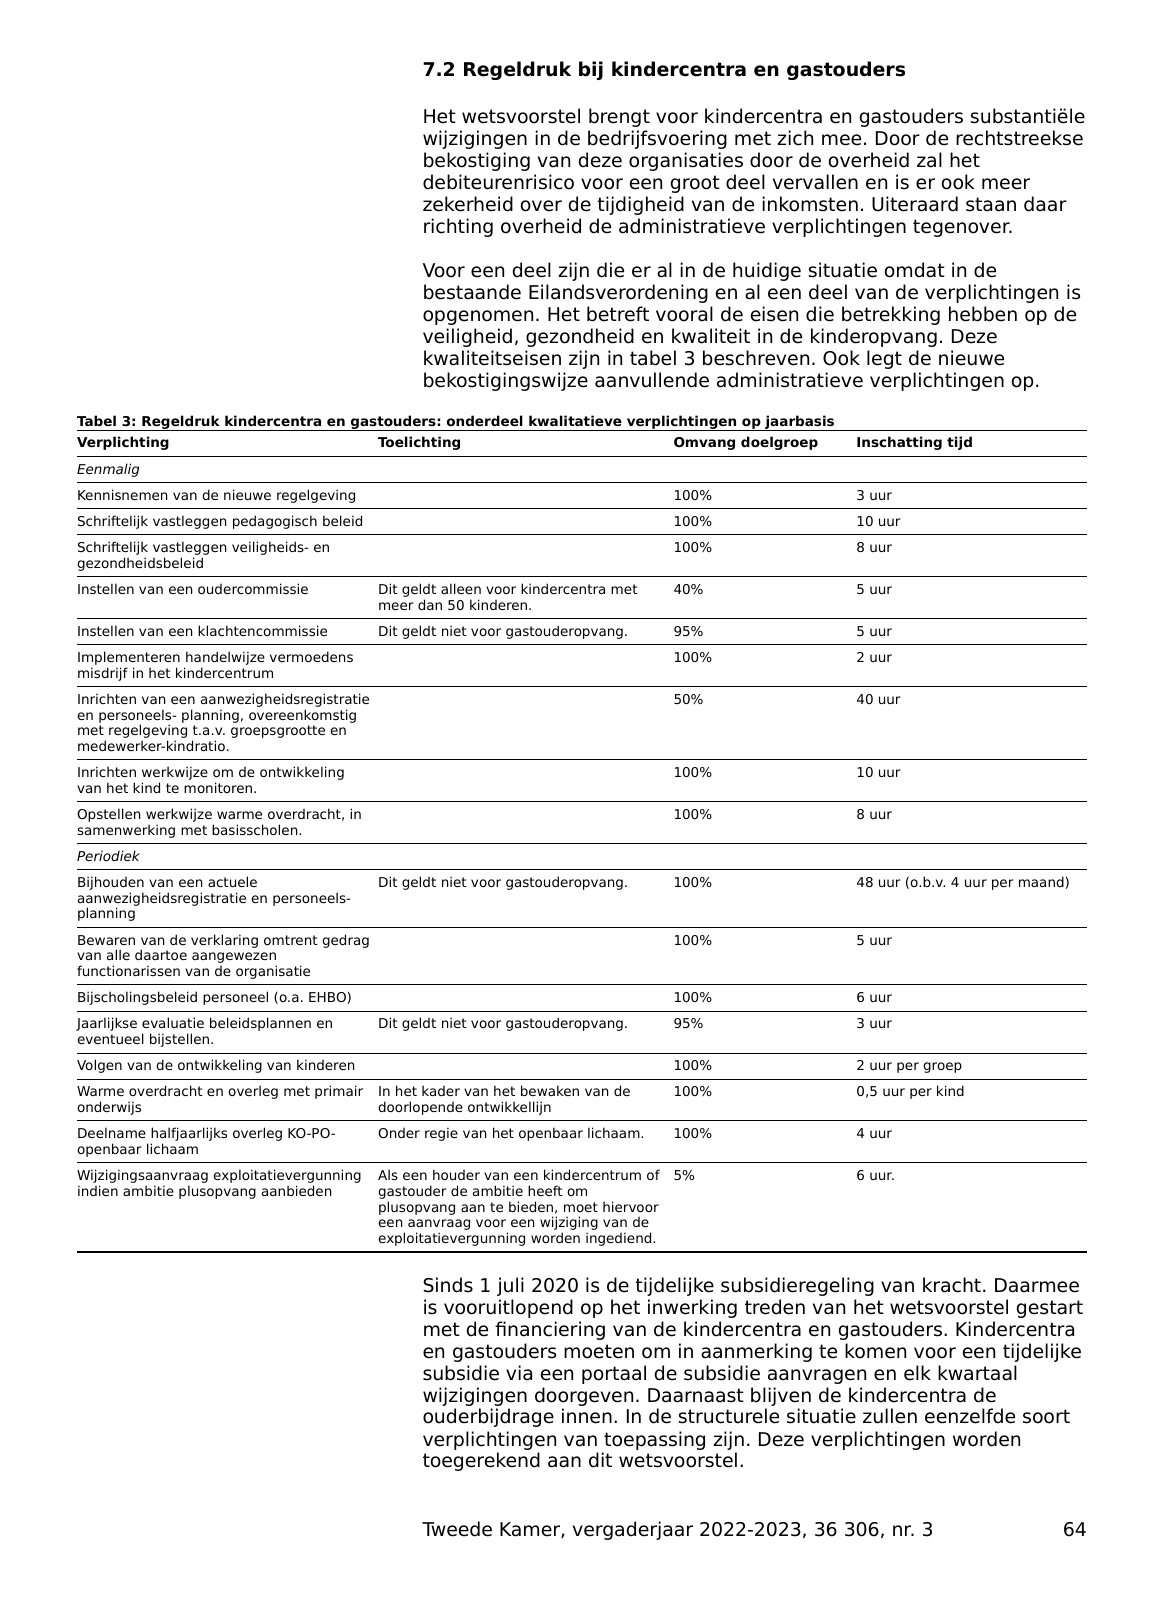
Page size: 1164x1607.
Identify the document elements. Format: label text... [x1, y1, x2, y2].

table_cell [372, 928, 667, 984]
table_cell Schriftelijk vastleggen pedagogisch beleid [77, 509, 372, 534]
table_cell [850, 457, 1087, 482]
table_cell Deelname halfjaarlijks overleg KO-PO-openbaar lichaam [77, 1121, 372, 1162]
table_cell 10 uur [850, 760, 1087, 801]
table_cell Instellen van een oudercommissie [77, 577, 372, 618]
table_cell 40% [667, 577, 850, 618]
table_cell 3 uur [850, 483, 1087, 508]
table_cell [372, 1054, 667, 1078]
table_cell [372, 483, 667, 508]
table_cell [372, 687, 667, 759]
table_cell 6 uur [850, 985, 1087, 1011]
table_cell 100% [667, 760, 850, 801]
table_cell Jaarlijkse evaluatie beleidsplannen en eventueel bijstellen. [77, 1012, 372, 1052]
table_cell Bijhouden van een actuele aanwezigheidsregistratie en personeels- planning [77, 870, 372, 927]
table_cell Dit geldt alleen voor kindercentra met meer dan 50 kinderen. [372, 577, 667, 618]
table_cell Omvang doelgroep [667, 431, 850, 456]
table_cell Inschatting tijd [850, 431, 1087, 456]
table_cell 40 uur [850, 687, 1087, 759]
table_cell Inrichten van een aanwezigheidsregistratie en personeels- planning, overeenkomstig met regelgeving t.a.v. groepsgrootte en medewerker-kindratio. [77, 687, 372, 759]
table_cell Bewaren van de verklaring omtrent gedrag van alle daartoe aangewezen functionarissen van de organisatie [77, 928, 372, 984]
table_cell 100% [667, 1121, 850, 1162]
table_cell Opstellen werkwijze warme overdracht, in samenwerking met basisscholen. [77, 802, 372, 843]
table_cell In het kader van het bewaken van de doorlopende ontwikkellijn [372, 1080, 667, 1120]
table_cell Toelichting [372, 431, 667, 456]
table_cell 50% [667, 687, 850, 759]
table_cell [372, 802, 667, 843]
table_cell 0,5 uur per kind [850, 1080, 1087, 1120]
table_cell Bijscholingsbeleid personeel (o.a. EHBO) [77, 985, 372, 1011]
table_cell Als een houder van een kindercentrum of gastouder de ambitie heeft om plusopvang aan te bieden, moet hiervoor een aanvraag voor een wijziging van de exploitatievergunning worden ingediend. [372, 1163, 667, 1251]
table_cell [372, 457, 667, 482]
table_cell [667, 844, 850, 869]
table_cell 10 uur [850, 509, 1087, 534]
table_cell [372, 985, 667, 1011]
table_cell 8 uur [850, 535, 1087, 576]
table_cell Dit geldt niet voor gastouderopvang. [372, 1012, 667, 1052]
table_cell 100% [667, 985, 850, 1011]
table_cell Periodiek [77, 844, 372, 869]
table_cell [850, 844, 1087, 869]
table_cell 100% [667, 645, 850, 686]
table_cell Dit geldt niet voor gastouderopvang. [372, 870, 667, 927]
table_cell 2 uur per groep [850, 1054, 1087, 1078]
table_cell Warme overdracht en overleg met primair onderwijs [77, 1080, 372, 1120]
table_cell Kennisnemen van de nieuwe regelgeving [77, 483, 372, 508]
table_cell 100% [667, 928, 850, 984]
table_cell Onder regie van het openbaar lichaam. [372, 1121, 667, 1162]
text Sinds 1 juli 2020 is de tijdelijke subsidieregeling van kracht. Daarmee is vooruitlopend op het inwerking treden van het wetsvoorstel gestart met de financiering van de kindercentra en gastouders. Kindercentra en gastouders moeten om in aanmerking te komen voor een tijdelijke subsidie via een portaal de subsidie aanvragen en elk kwartaal wijzigingen doorgeven. Daarnaast blijven de kindercentra de ouderbijdrage innen. In de structurele situatie zullen eenzelfde soort verplichtingen van toepassing zijn. Deze verplichtingen worden toegerekend aan dit wetsvoorstel. [422, 1274, 1087, 1472]
table_cell 100% [667, 483, 850, 508]
subtitle 7.2 Regeldruk bij kindercentra en gastouders [422, 59, 1087, 81]
table_cell 100% [667, 1054, 850, 1078]
table_cell [372, 645, 667, 686]
table_cell 100% [667, 802, 850, 843]
table_cell Implementeren handelwijze vermoedens misdrijf in het kindercentrum [77, 645, 372, 686]
table_cell 8 uur [850, 802, 1087, 843]
table_cell Eenmalig [77, 457, 372, 482]
table_cell Instellen van een klachtencommissie [77, 619, 372, 644]
table_cell 2 uur [850, 645, 1087, 686]
table_cell [372, 535, 667, 576]
table_cell 5 uur [850, 619, 1087, 644]
table_cell [372, 844, 667, 869]
table_cell 100% [667, 535, 850, 576]
table_cell Schriftelijk vastleggen veiligheids- en gezondheidsbeleid [77, 535, 372, 576]
table_cell 48 uur (o.b.v. 4 uur per maand) [850, 870, 1087, 927]
table_cell 4 uur [850, 1121, 1087, 1162]
table_cell [667, 457, 850, 482]
table_cell Wijzigingsaanvraag exploitatievergunning indien ambitie plusopvang aanbieden [77, 1163, 372, 1251]
table_cell Inrichten werkwijze om de ontwikkeling van het kind te monitoren. [77, 760, 372, 801]
table_cell 100% [667, 1080, 850, 1120]
table_cell Dit geldt niet voor gastouderopvang. [372, 619, 667, 644]
table_cell Verplichting [77, 431, 372, 456]
table_cell 100% [667, 509, 850, 534]
table_header Tabel 3: Regeldruk kindercentra en gastouders: onderdeel kwalitatieve verplichtingen op jaarbasis [77, 414, 1087, 429]
table_cell Volgen van de ontwikkeling van kinderen [77, 1054, 372, 1078]
table_cell [372, 509, 667, 534]
table_cell 100% [667, 870, 850, 927]
table_cell 95% [667, 619, 850, 644]
table_cell [372, 760, 667, 801]
text Het wetsvoorstel brengt voor kindercentra en gastouders substantiële wijzigingen in de bedrijfsvoering met zich mee. Door de rechtstreekse bekostiging van deze organisaties door de overheid zal het debiteurenrisico voor een groot deel vervallen en is er ook meer zekerheid over de tijdigheid van de inkomsten. Uiteraard staan daar richting overheid de administratieve verplichtingen tegenover. [422, 106, 1087, 238]
table_cell 5% [667, 1163, 850, 1251]
text Voor een deel zijn die er al in de huidige situatie omdat in de bestaande Eilandsverordening en al een deel van de verplichtingen is opgenomen. Het betreft vooral de eisen die betrekking hebben op de veiligheid, gezondheid en kwaliteit in de kinderopvang. Deze kwaliteitseisen zijn in tabel 3 beschreven. Ook legt de nieuwe bekostigingswijze aanvullende administratieve verplichtingen op. [422, 260, 1087, 392]
table_cell 95% [667, 1012, 850, 1052]
table_cell 5 uur [850, 928, 1087, 984]
table_cell 5 uur [850, 577, 1087, 618]
table_cell 6 uur. [850, 1163, 1087, 1251]
table_cell 3 uur [850, 1012, 1087, 1052]
